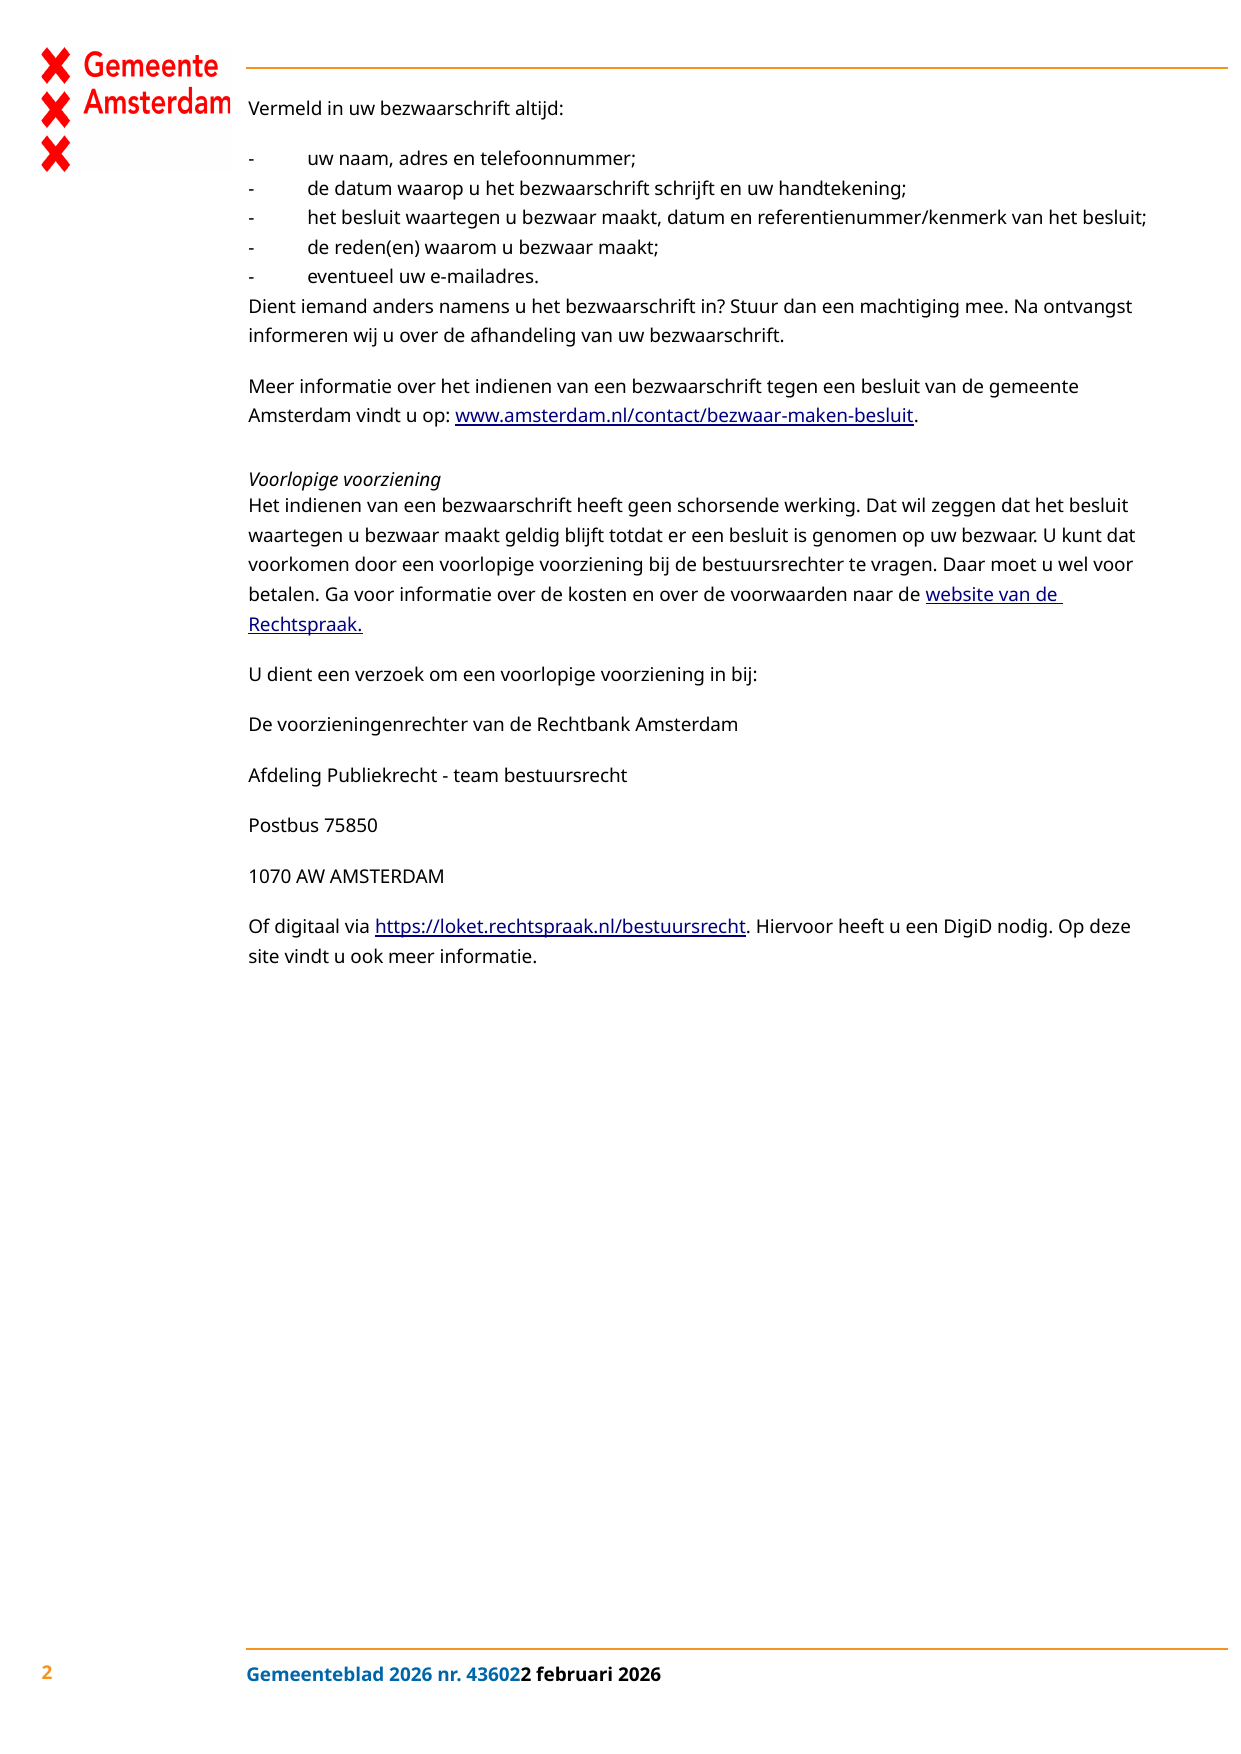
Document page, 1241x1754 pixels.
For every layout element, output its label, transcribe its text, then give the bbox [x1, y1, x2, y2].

text Dient iemand anders namens u het bezwaarschrift in? Stuur dan een machtiging mee. Na ontvangst informeren wij u over de afhandeling van uw bezwaarschrift. [248, 293, 1152, 348]
list de reden(en) waarom u bezwaar maakt; [248, 234, 1152, 260]
list het besluit waartegen u bezwaar maakt, datum en referentienummer/kenmerk van het besluit; [248, 204, 1152, 230]
text Voorlopige voorziening [248, 467, 1152, 492]
list eventueel uw e-mailadres. [248, 263, 1152, 289]
picture [41, 47, 231, 172]
text Afdeling Publiekrecht - team bestuursrecht [248, 762, 1152, 788]
list uw naam, adres en telefoonnummer; [248, 145, 1152, 171]
text 1070 AW AMSTERDAM [248, 863, 1152, 888]
text De voorzieningenrechter van de Rechtbank Amsterdam [248, 712, 1152, 737]
text U dient een verzoek om een voorlopige voorziening in bij: [248, 661, 1152, 687]
text Het indienen van een bezwaarschrift heeft geen schorsende werking. Dat wil zeggen dat het besluit waartegen u bezwaar maakt geldig blijft totdat er een besluit is genomen op uw bezwaar. U kunt dat voorkomen door een voorlopige voorziening bij de bestuursrechter te vragen. Daar moet u wel voor betalen. Ga voor informatie over de kosten en over de voorwaarden naar de website van de Rechtspraak. [248, 492, 1152, 636]
text Vermeld in uw bezwaarschrift altijd: [248, 95, 1152, 121]
list de datum waarop u het bezwaarschrift schrijft en uw handtekening; [248, 175, 1152, 201]
text Meer informatie over het indienen van een bezwaarschrift tegen een besluit van de gemeente Amsterdam vindt u op: www.amsterdam.nl/contact/bezwaar-maken-besluit. [248, 373, 1152, 428]
text Postbus 75850 [248, 812, 1152, 838]
text Of digitaal via https://loket.rechtspraak.nl/bestuursrecht. Hiervoor heeft u een DigiD nodig. Op deze site vindt u ook meer informatie. [248, 913, 1152, 968]
